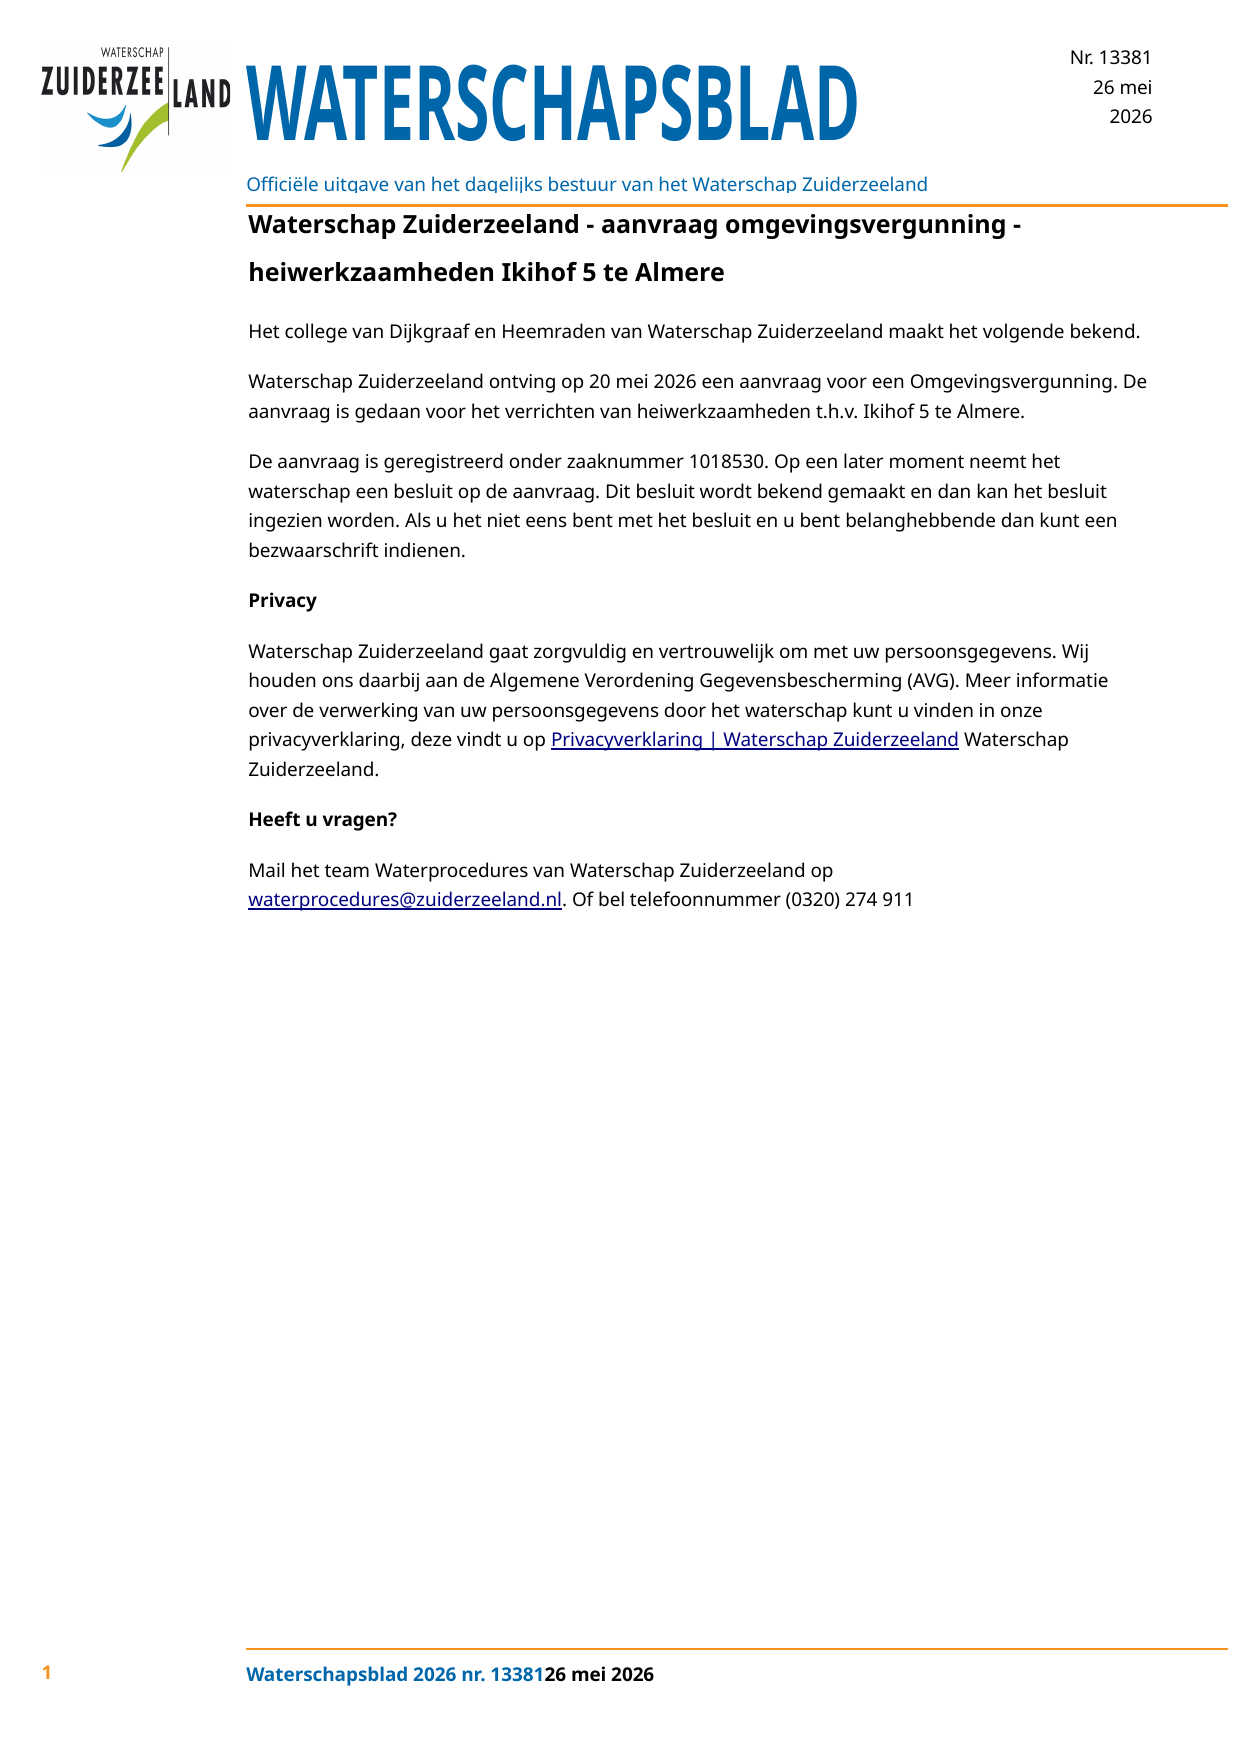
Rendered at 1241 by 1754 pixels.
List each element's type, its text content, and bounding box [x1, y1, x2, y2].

picture [41, 47, 231, 172]
text Waterschap Zuiderzeeland gaat zorgvuldig en vertrouwelijk om met uw persoonsgegevens. Wij houden ons daarbij aan de Algemene Verordening Gegevensbescherming (AVG). Meer informatie over de verwerking van uw persoonsgegevens door het waterschap kunt u vinden in onze privacyverklaring, deze vindt u op Privacyverklaring | Waterschap Zuiderzeeland Waterschap Zuiderzeeland. [248, 638, 1152, 782]
text Waterschap Zuiderzeeland - aanvraag omgevingsvergunning - heiwerkzaamheden Ikihof 5 te Almere [248, 207, 1152, 288]
text Mail het team Waterprocedures van Waterschap Zuiderzeeland op waterprocedures@zuiderzeeland.nl. Of bel telefoonnummer (0320) 274 911 [248, 857, 1152, 912]
text De aanvraag is geregistreerd onder zaaknummer 1018530. Op een later moment neemt het waterschap een besluit op de aanvraag. Dit besluit wordt bekend gemaakt en dan kan het besluit ingezien worden. Als u het niet eens bent met het besluit en u bent belanghebbende dan kunt een bezwaarschrift indienen. [248, 448, 1152, 563]
text Heeft u vragen? [248, 807, 1152, 832]
text Privacy [248, 587, 1152, 613]
text Het college van Dijkgraaf en Heemraden van Waterschap Zuiderzeeland maakt het volgende bekend. [248, 318, 1152, 344]
text Waterschap Zuiderzeeland ontving op 20 mei 2026 een aanvraag voor een Omgevingsvergunning. De aanvraag is gedaan voor het verrichten van heiwerkzaamheden t.h.v. Ikihof 5 te Almere. [248, 368, 1152, 424]
